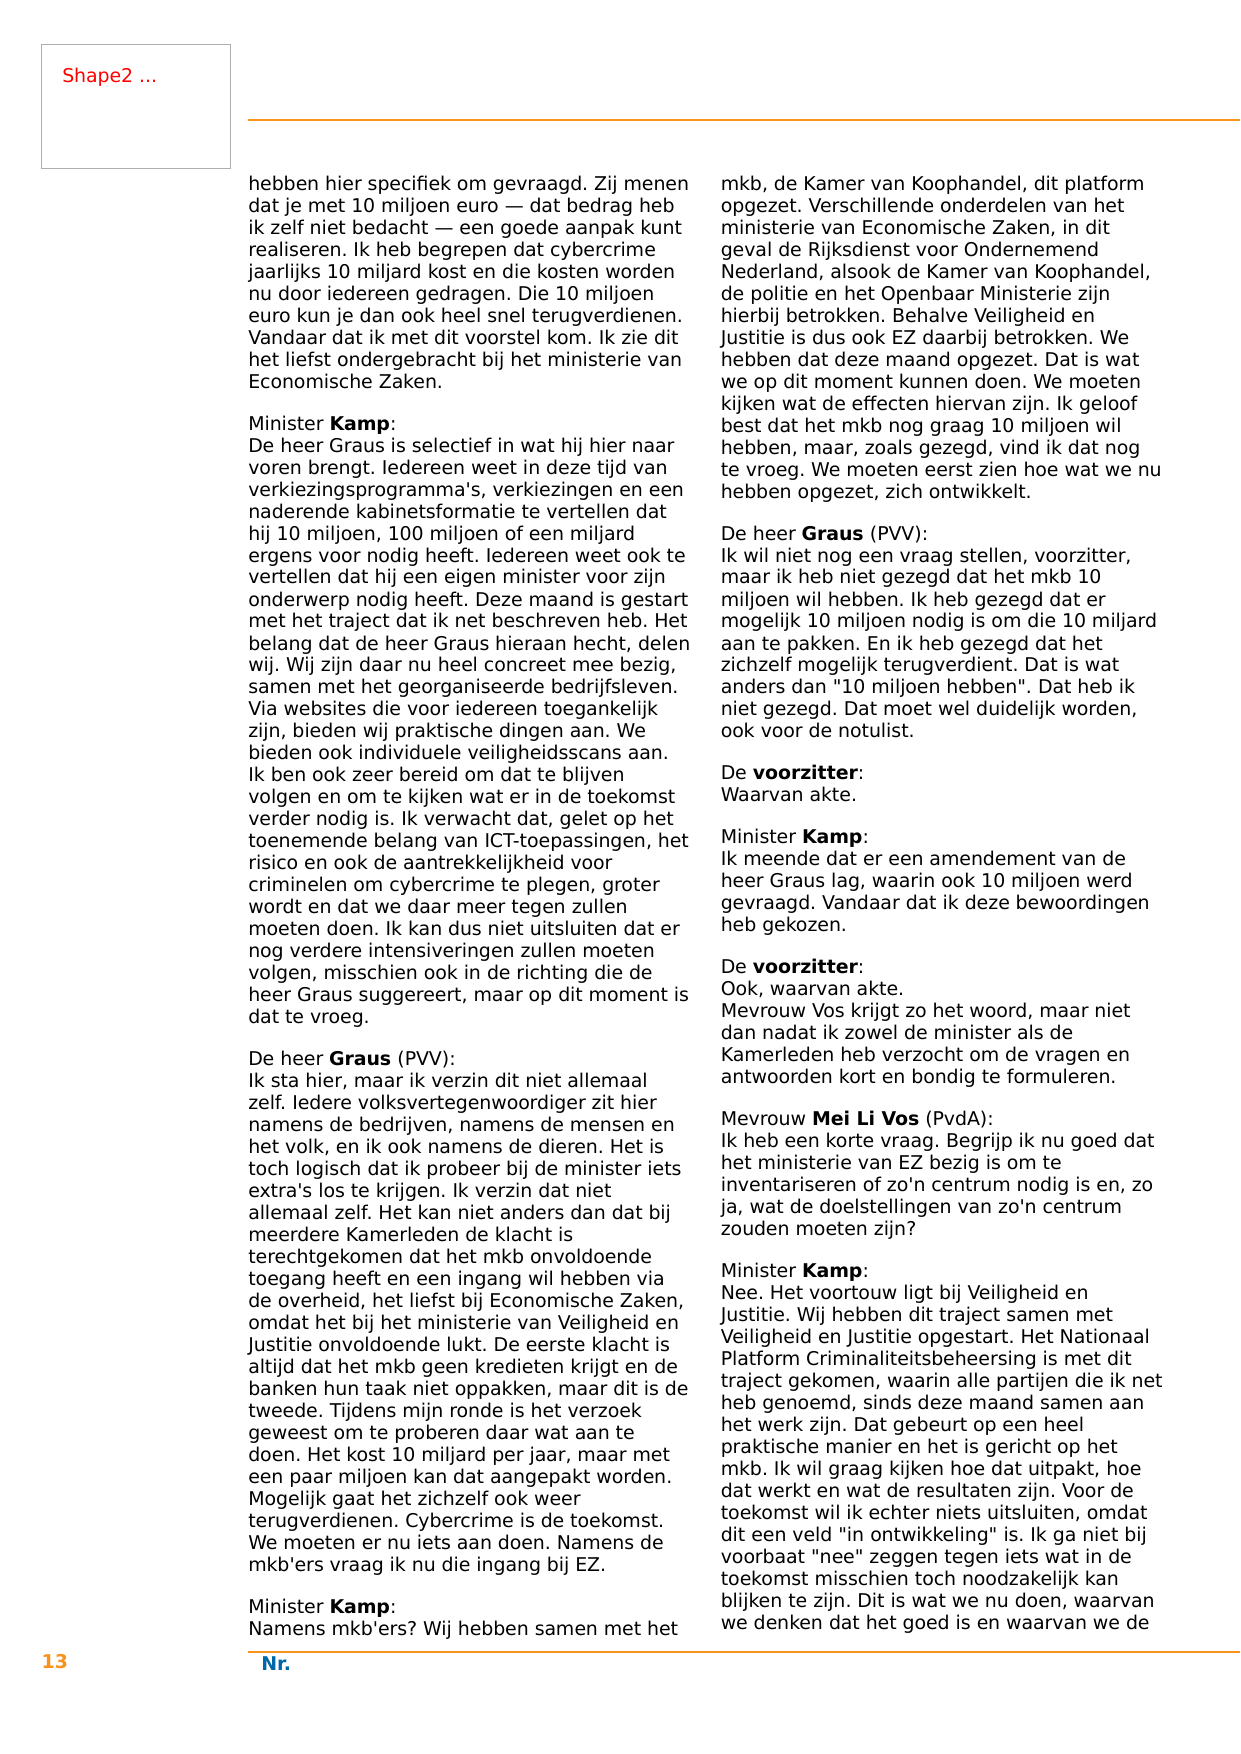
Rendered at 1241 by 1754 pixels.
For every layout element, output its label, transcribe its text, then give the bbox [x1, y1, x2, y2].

text mkb, de Kamer van Koophandel, dit platform opgezet. Verschillende onderdelen van het ministerie van Economische Zaken, in dit geval de Rijksdienst voor Ondernemend Nederland, alsook de Kamer van Koophandel, de politie en het Openbaar Ministerie zijn hierbij betrokken. Behalve Veiligheid en Justitie is dus ook EZ daarbij betrokken. We hebben dat deze maand opgezet. Dat is wat we op dit moment kunnen doen. We moeten kijken wat de effecten hiervan zijn. Ik geloof best dat het mkb nog graag 10 miljoen wil hebben, maar, zoals gezegd, vind ik dat nog te vroeg. We moeten eerst zien hoe wat we nu hebben opgezet, zich ontwikkelt. [721, 173, 1163, 502]
text Minister Kamp: [248, 413, 691, 434]
text De heer Graus (PVV): [248, 1048, 691, 1070]
text De heer Graus (PVV): [721, 522, 1163, 544]
text Minister Kamp: [721, 1260, 1163, 1282]
text De voorzitter: [721, 956, 1163, 978]
text Ik wil niet nog een vraag stellen, voorzitter, maar ik heb niet gezegd dat het mkb 10 miljoen wil hebben. Ik heb gezegd dat er mogelijk 10 miljoen nodig is om die 10 miljard aan te pakken. En ik heb gezegd dat het zichzelf mogelijk terugverdient. Dat is wat anders dan "10 miljoen hebben". Dat heb ik niet gezegd. Dat moet wel duidelijk worden, ook voor de notulist. [721, 544, 1163, 742]
text De voorzitter: [721, 762, 1163, 784]
text Waarvan akte. [721, 784, 1163, 806]
text Minister Kamp: [721, 826, 1163, 848]
text Mevrouw Vos krijgt zo het woord, maar niet dan nadat ik zowel de minister als de Kamerleden heb verzocht om de vragen en antwoorden kort en bondig te formuleren. [721, 1000, 1163, 1088]
text Namens mkb'ers? Wij hebben samen met het [248, 1617, 691, 1639]
text Ik sta hier, maar ik verzin dit niet allemaal zelf. Iedere volksvertegenwoordiger zit hier namens de bedrijven, namens de mensen en het volk, en ik ook namens de dieren. Het is toch logisch dat ik probeer bij de minister iets extra's los te krijgen. Ik verzin dat niet allemaal zelf. Het kan niet anders dan dat bij meerdere Kamerleden de klacht is terechtgekomen dat het mkb onvoldoende toegang heeft en een ingang wil hebben via de overheid, het liefst bij Economische Zaken, omdat het bij het ministerie van Veiligheid en Justitie onvoldoende lukt. De eerste klacht is altijd dat het mkb geen kredieten krijgt en de banken hun taak niet oppakken, maar dit is de tweede. Tijdens mijn ronde is het verzoek geweest om te proberen daar wat aan te doen. Het kost 10 miljard per jaar, maar met een paar miljoen kan dat aangepakt worden. Mogelijk gaat het zichzelf ook weer terugverdienen. Cybercrime is de toekomst. We moeten er nu iets aan doen. Namens de mkb'ers vraag ik nu die ingang bij EZ. [248, 1070, 691, 1576]
text Ik meende dat er een amendement van de heer Graus lag, waarin ook 10 miljoen werd gevraagd. Vandaar dat ik deze bewoordingen heb gekozen. [721, 848, 1163, 936]
text Mevrouw Mei Li Vos (PvdA): [721, 1108, 1163, 1130]
text Nee. Het voortouw ligt bij Veiligheid en Justitie. Wij hebben dit traject samen met Veiligheid en Justitie opgestart. Het Nationaal Platform Criminaliteitsbeheersing is met dit traject gekomen, waarin alle partijen die ik net heb genoemd, sinds deze maand samen aan het werk zijn. Dat gebeurt op een heel praktische manier en het is gericht op het mkb. Ik wil graag kijken hoe dat uitpakt, hoe dat werkt en wat de resultaten zijn. Voor de toekomst wil ik echter niets uitsluiten, omdat dit een veld "in ontwikkeling" is. Ik ga niet bij voorbaat "nee" zeggen tegen iets wat in de toekomst misschien toch noodzakelijk kan blijken te zijn. Dit is wat we nu doen, waarvan we denken dat het goed is en waarvan we de [721, 1282, 1163, 1633]
text hebben hier specifiek om gevraagd. Zij menen dat je met 10 miljoen euro — dat bedrag heb ik zelf niet bedacht — een goede aanpak kunt realiseren. Ik heb begrepen dat cybercrime jaarlijks 10 miljard kost en die kosten worden nu door iedereen gedragen. Die 10 miljoen euro kun je dan ook heel snel terugverdienen. Vandaar dat ik met dit voorstel kom. Ik zie dit het liefst ondergebracht bij het ministerie van Economische Zaken. [248, 173, 691, 393]
text Minister Kamp: [248, 1596, 691, 1617]
text Ook, waarvan akte. [721, 978, 1163, 1000]
text De heer Graus is selectief in wat hij hier naar voren brengt. Iedereen weet in deze tijd van verkiezingsprogramma's, verkiezingen en een naderende kabinetsformatie te vertellen dat hij 10 miljoen, 100 miljoen of een miljard ergens voor nodig heeft. Iedereen weet ook te vertellen dat hij een eigen minister voor zijn onderwerp nodig heeft. Deze maand is gestart met het traject dat ik net beschreven heb. Het belang dat de heer Graus hieraan hecht, delen wij. Wij zijn daar nu heel concreet mee bezig, samen met het georganiseerde bedrijfsleven. Via websites die voor iedereen toegankelijk zijn, bieden wij praktische dingen aan. We bieden ook individuele veiligheidsscans aan. Ik ben ook zeer bereid om dat te blijven volgen en om te kijken wat er in de toekomst verder nodig is. Ik verwacht dat, gelet op het toenemende belang van ICT-toepassingen, het risico en ook de aantrekkelijkheid voor criminelen om cybercrime te plegen, groter wordt en dat we daar meer tegen zullen moeten doen. Ik kan dus niet uitsluiten dat er nog verdere intensiveringen zullen moeten volgen, misschien ook in de richting die de heer Graus suggereert, maar op dit moment is dat te vroeg. [248, 434, 691, 1028]
text Ik heb een korte vraag. Begrijp ik nu goed dat het ministerie van EZ bezig is om te inventariseren of zo'n centrum nodig is en, zo ja, wat de doelstellingen van zo'n centrum zouden moeten zijn? [721, 1130, 1163, 1240]
